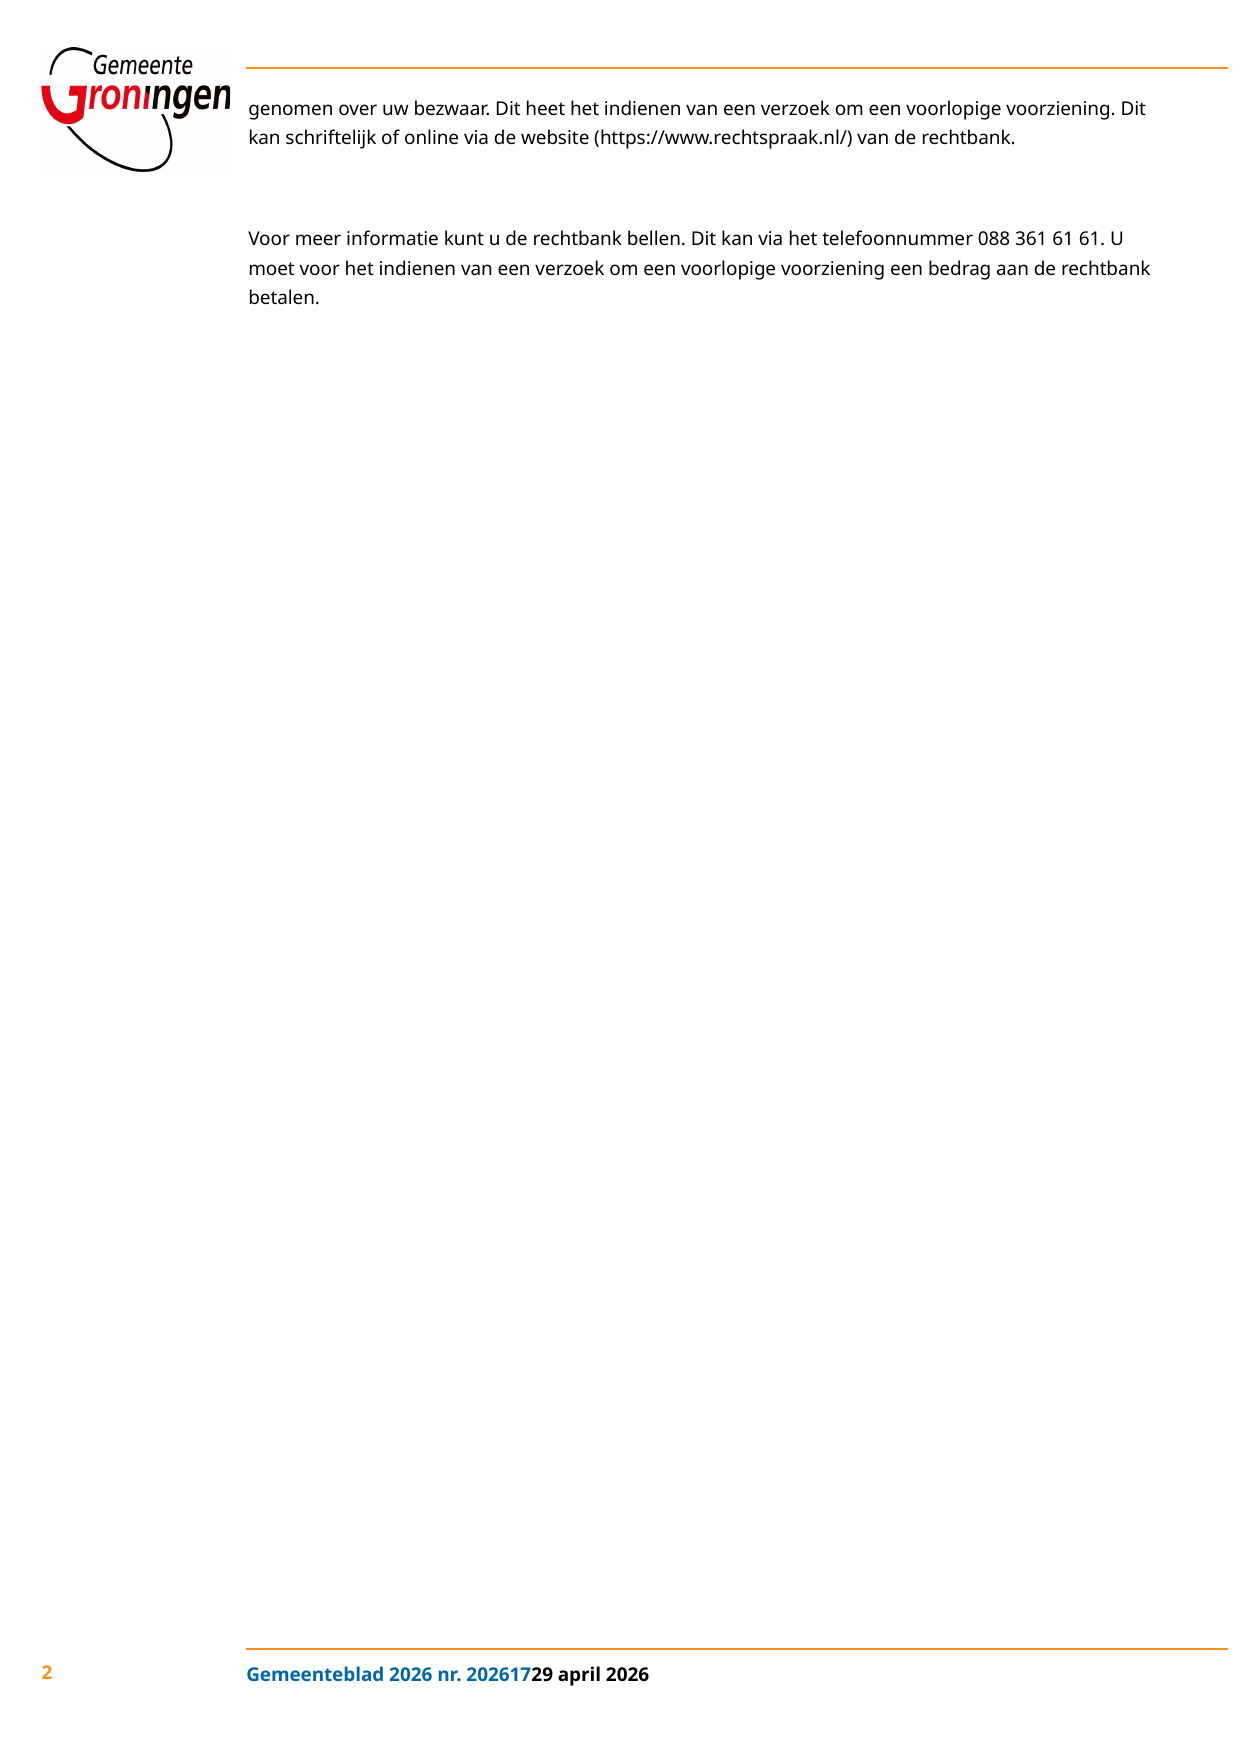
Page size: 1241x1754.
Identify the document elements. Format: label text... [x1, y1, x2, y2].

text Voor meer informatie kunt u de rechtbank bellen. Dit kan via het telefoonnummer 088 361 61 61. U moet voor het indienen van een verzoek om een voorlopige voorziening een bedrag aan de rechtbank betalen. [248, 225, 1152, 310]
text genomen over uw bezwaar. Dit heet het indienen van een verzoek om een voorlopige voorziening. Dit kan schriftelijk of online via de website (https://www.rechtspraak.nl/) van de rechtbank. [248, 95, 1152, 150]
picture [41, 47, 231, 172]
